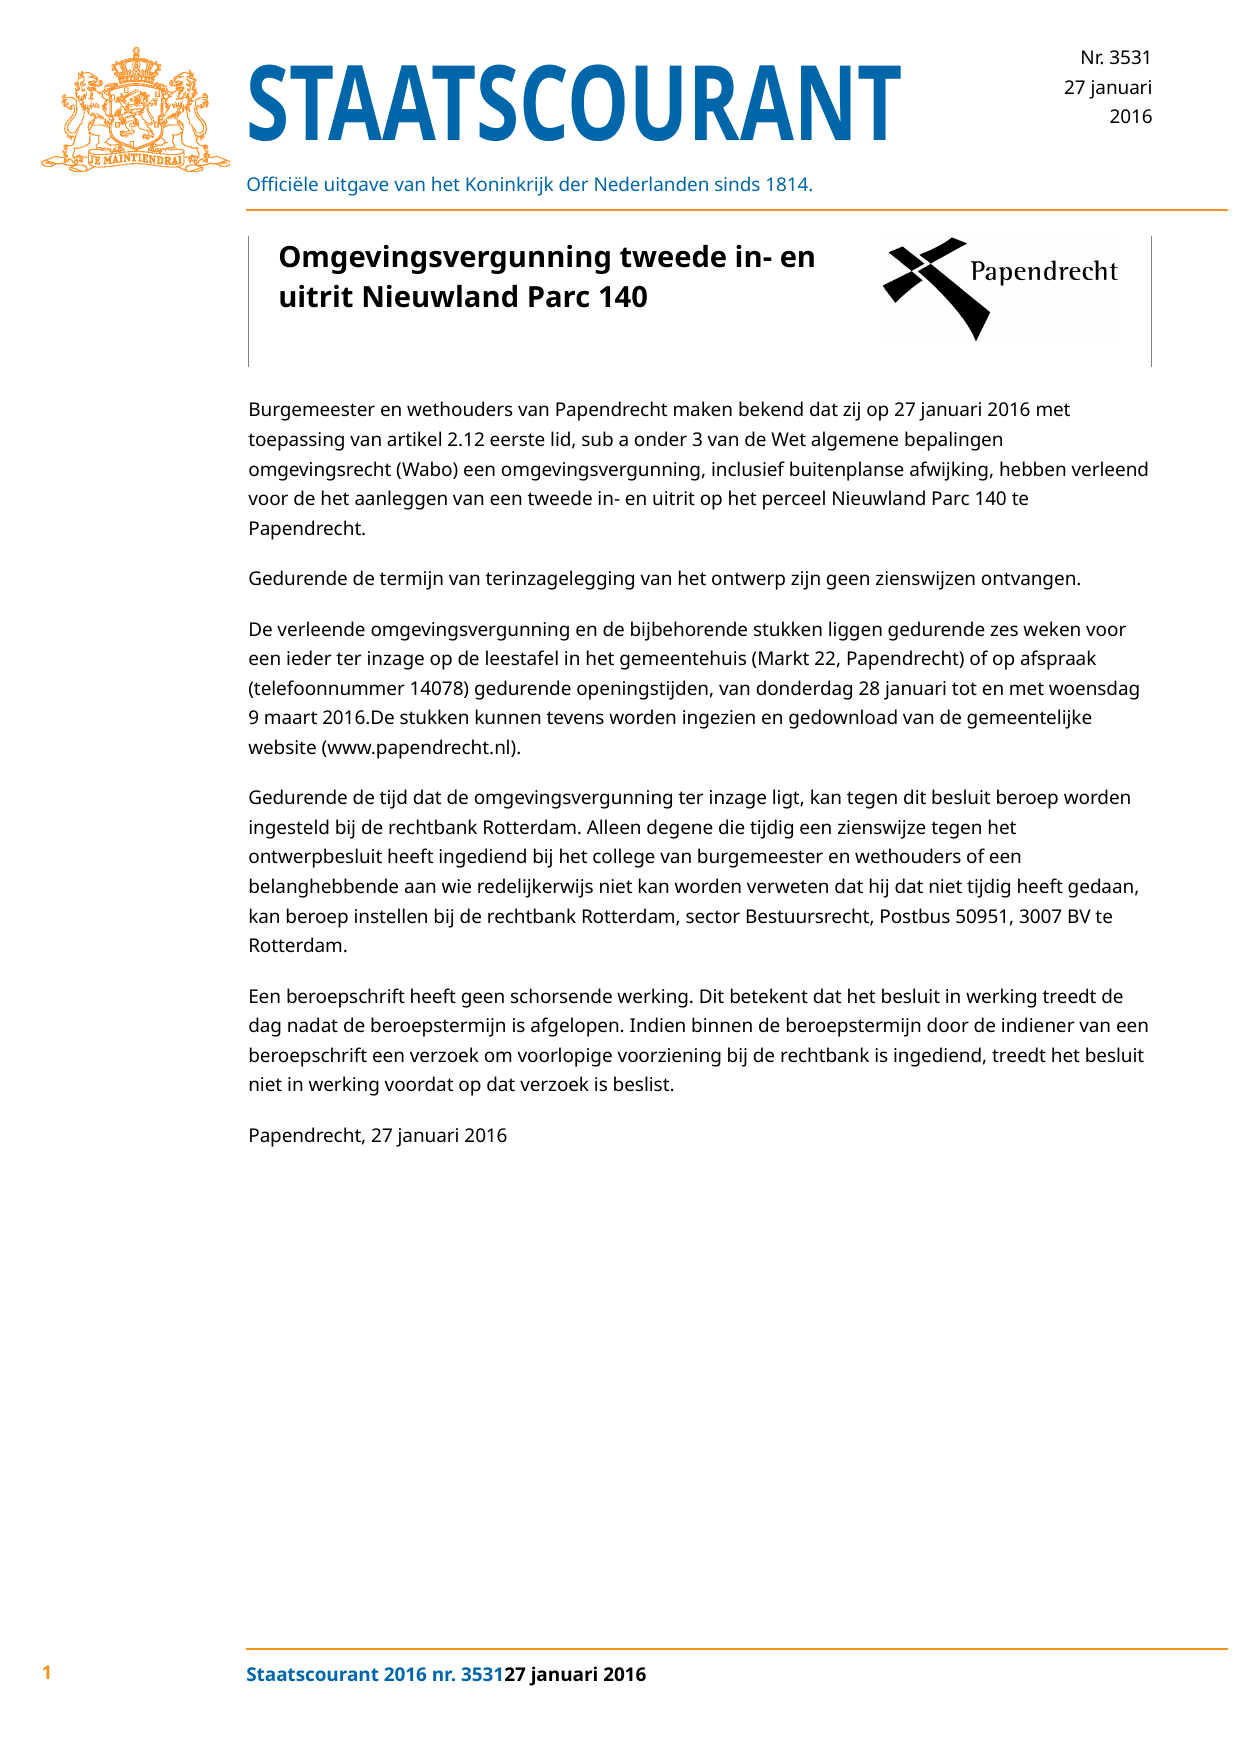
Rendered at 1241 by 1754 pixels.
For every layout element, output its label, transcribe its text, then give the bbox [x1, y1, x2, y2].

text Gedurende de termijn van terinzagelegging van het ontwerp zijn geen zienswijzen ontvangen. [248, 565, 1152, 591]
table_header [850, 236, 1151, 367]
text Burgemeester en wethouders van Papendrecht maken bekend dat zij op 27 januari 2016 met toepassing van artikel 2.12 eerste lid, sub a onder 3 van de Wet algemene bepalingen omgevingsrecht (Wabo) een omgevingsvergunning, inclusief buitenplanse afwijking, hebben verleend voor de het aanleggen van een tweede in- en uitrit op het perceel Nieuwland Parc 140 te Papendrecht. [248, 397, 1152, 541]
text De verleende omgevingsvergunning en de bijbehorende stukken liggen gedurende zes weken voor een ieder ter inzage op de leestafel in het gemeentehuis (Markt 22, Papendrecht) of op afspraak (telefoonnummer 14078) gedurende openingstijden, van donderdag 28 januari tot en met woensdag 9 maart 2016.De stukken kunnen tevens worden ingezien en gedownload van de gemeentelijke website (www.papendrecht.nl). [248, 616, 1152, 760]
picture [882, 236, 1119, 342]
text Papendrecht, 27 januari 2016 [248, 1122, 1152, 1148]
text Gedurende de tijd dat de omgevingsvergunning ter inzage ligt, kan tegen dit besluit beroep worden ingesteld bij de rechtbank Rotterdam. Alleen degene die tijdig een zienswijze tegen het ontwerpbesluit heeft ingediend bij het college van burgemeester en wethouders of een belanghebbende aan wie redelijkerwijs niet kan worden verweten dat hij dat niet tijdig heeft gedaan, kan beroep instellen bij de rechtbank Rotterdam, sector Bestuursrecht, Postbus 50951, 3007 BV te Rotterdam. [248, 784, 1152, 958]
table_header Omgevingsvergunning tweede in- en uitrit Nieuwland Parc 140 [249, 236, 850, 367]
text Een beroepschrift heeft geen schorsende werking. Dit betekent dat het besluit in werking treedt de dag nadat de beroepstermijn is afgelopen. Indien binnen de beroepstermijn door de indiener van een beroepschrift een verzoek om voorlopige voorziening bij de rechtbank is ingediend, treedt het besluit niet in werking voordat op dat verzoek is beslist. [248, 983, 1152, 1097]
picture [41, 47, 231, 172]
